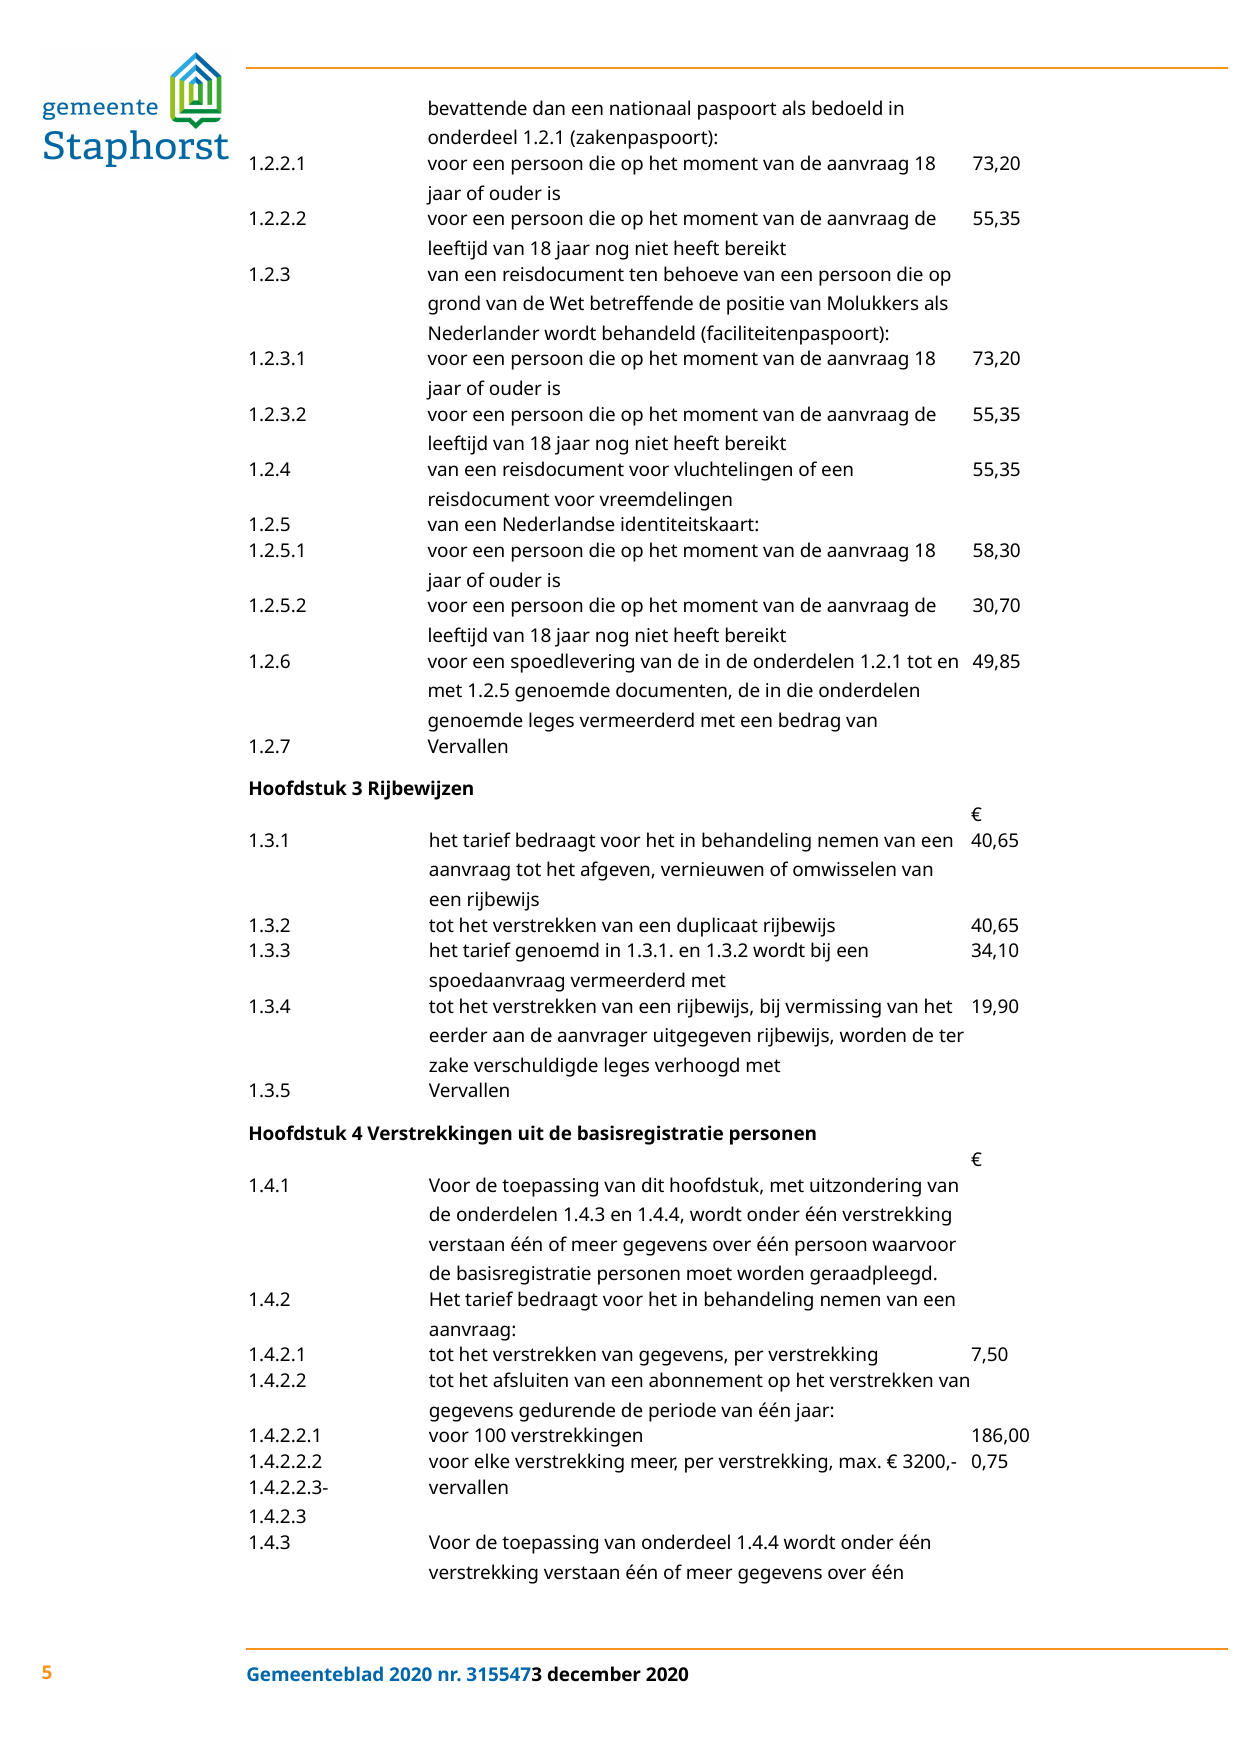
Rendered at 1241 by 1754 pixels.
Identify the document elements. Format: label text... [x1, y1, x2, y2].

table_cell van een reisdocument ten behoeve van een persoon die op grond van de Wet betreffende de positie van Molukkers als Nederlander wordt behandeld (faciliteitenpaspoort): [427, 261, 972, 346]
table_header [429, 1146, 971, 1172]
table_cell 1.3.1 [248, 827, 429, 912]
table_cell voor elke verstrekking meer, per verstrekking, max. € 3200,- [429, 1448, 971, 1474]
table_cell 40,65 [971, 827, 1152, 912]
table_cell tot het verstrekken van een rijbewijs, bij vermissing van het eerder aan de aanvrager uitgegeven rijbewijs, worden de ter zake verschuldigde leges verhoogd met [429, 993, 971, 1078]
table_cell [971, 1474, 1152, 1529]
table_cell 1.2.2.2 [248, 205, 427, 261]
text Hoofdstuk 4 Verstrekkingen uit de basisregistratie personen [248, 1120, 1152, 1146]
table_cell 49,85 [973, 648, 1152, 733]
table_cell 1.3.2 [248, 912, 429, 937]
table_cell 1.2.5.1 [248, 537, 427, 593]
table_header € [971, 1146, 1152, 1172]
table_cell [973, 261, 1152, 346]
table_cell 1.4.2.2 [248, 1367, 429, 1423]
table_cell Voor de toepassing van dit hoofdstuk, met uitzondering van de onderdelen 1.4.3 en 1.4.4, wordt onder één verstrekking verstaan één of meer gegevens over één persoon waarvoor de basisregistratie personen moet worden geraadpleegd. [429, 1172, 971, 1286]
table_cell 1.2.3.2 [248, 401, 427, 456]
table_cell 1.3.5 [248, 1078, 429, 1103]
table_cell van een Nederlandse identiteitskaart: [427, 512, 972, 537]
table_cell 1.2.2.1 [248, 150, 427, 205]
table_cell [973, 733, 1152, 758]
table_cell 1.4.2.1 [248, 1342, 429, 1367]
table_cell 55,35 [973, 456, 1152, 512]
table_cell tot het verstrekken van een duplicaat rijbewijs [429, 912, 971, 937]
table_cell vervallen [429, 1474, 971, 1529]
table_cell Het tarief bedraagt voor het in behandeling nemen van een aanvraag: [429, 1286, 971, 1342]
table_cell [971, 1078, 1152, 1103]
table_cell van een reisdocument voor vluchtelingen of een reisdocument voor vreemdelingen [427, 456, 972, 512]
table_cell 73,20 [973, 150, 1152, 205]
table_cell bevattende dan een nationaal paspoort als bedoeld in onderdeel 1.2.1 (zakenpaspoort): [427, 95, 972, 150]
table_cell 19,90 [971, 993, 1152, 1078]
table_cell 1.3.3 [248, 938, 429, 993]
table_cell tot het verstrekken van gegevens, per verstrekking [429, 1342, 971, 1367]
table_cell 1.4.2.2.3- 1.4.2.3 [248, 1474, 429, 1529]
table_cell 1.2.7 [248, 733, 427, 758]
table_header [248, 1146, 429, 1172]
table_cell 55,35 [973, 205, 1152, 261]
picture [41, 47, 231, 172]
table_cell voor een persoon die op het moment van de aanvraag de leeftijd van 18 jaar nog niet heeft bereikt [427, 401, 972, 456]
table_cell tot het afsluiten van een abonnement op het verstrekken van gegevens gedurende de periode van één jaar: [429, 1367, 971, 1423]
table_header € [971, 801, 1152, 827]
table_cell [973, 512, 1152, 537]
table_cell 186,00 [971, 1423, 1152, 1448]
table_cell 1.4.3 [248, 1529, 429, 1585]
table_cell Vervallen [427, 733, 972, 758]
table_header [248, 801, 429, 827]
table_cell voor een persoon die op het moment van de aanvraag de leeftijd van 18 jaar nog niet heeft bereikt [427, 205, 972, 261]
table_cell 0,75 [971, 1448, 1152, 1474]
table_cell het tarief bedraagt voor het in behandeling nemen van een aanvraag tot het afgeven, vernieuwen of omwisselen van een rijbewijs [429, 827, 971, 912]
table_cell 7,50 [971, 1342, 1152, 1367]
table_cell 58,30 [973, 537, 1152, 593]
table_cell 1.2.5.2 [248, 593, 427, 648]
table_cell Voor de toepassing van onderdeel 1.4.4 wordt onder één verstrekking verstaan één of meer gegevens over één [429, 1529, 971, 1585]
table_cell [248, 95, 427, 150]
table_cell voor een persoon die op het moment van de aanvraag de leeftijd van 18 jaar nog niet heeft bereikt [427, 593, 972, 648]
table_cell 1.4.1 [248, 1172, 429, 1286]
table_cell 1.2.5 [248, 512, 427, 537]
table_cell 30,70 [973, 593, 1152, 648]
table_cell 40,65 [971, 912, 1152, 937]
table_cell voor een persoon die op het moment van de aanvraag 18 jaar of ouder is [427, 150, 972, 205]
table_cell het tarief genoemd in 1.3.1. en 1.3.2 wordt bij een spoedaanvraag vermeerderd met [429, 938, 971, 993]
table_cell 73,20 [973, 346, 1152, 401]
table_cell [971, 1367, 1152, 1423]
table_cell 1.2.6 [248, 648, 427, 733]
table_cell voor een spoedlevering van de in de onderdelen 1.2.1 tot en met 1.2.5 genoemde documenten, de in die onderdelen genoemde leges vermeerderd met een bedrag van [427, 648, 972, 733]
table_cell 1.3.4 [248, 993, 429, 1078]
table_cell [973, 95, 1152, 150]
text Hoofdstuk 3 Rijbewijzen [248, 775, 1152, 801]
table_cell [971, 1286, 1152, 1342]
table_cell 34,10 [971, 938, 1152, 993]
table_cell [971, 1172, 1152, 1286]
table_cell voor een persoon die op het moment van de aanvraag 18 jaar of ouder is [427, 537, 972, 593]
table_cell [971, 1529, 1152, 1585]
table_cell 1.2.4 [248, 456, 427, 512]
table_cell 1.4.2.2.1 [248, 1423, 429, 1448]
table_cell 1.4.2 [248, 1286, 429, 1342]
table_header [429, 801, 971, 827]
table_cell 1.4.2.2.2 [248, 1448, 429, 1474]
table_cell voor een persoon die op het moment van de aanvraag 18 jaar of ouder is [427, 346, 972, 401]
table_cell 55,35 [973, 401, 1152, 456]
table_cell voor 100 verstrekkingen [429, 1423, 971, 1448]
table_cell 1.2.3.1 [248, 346, 427, 401]
table_cell 1.2.3 [248, 261, 427, 346]
table_cell Vervallen [429, 1078, 971, 1103]
